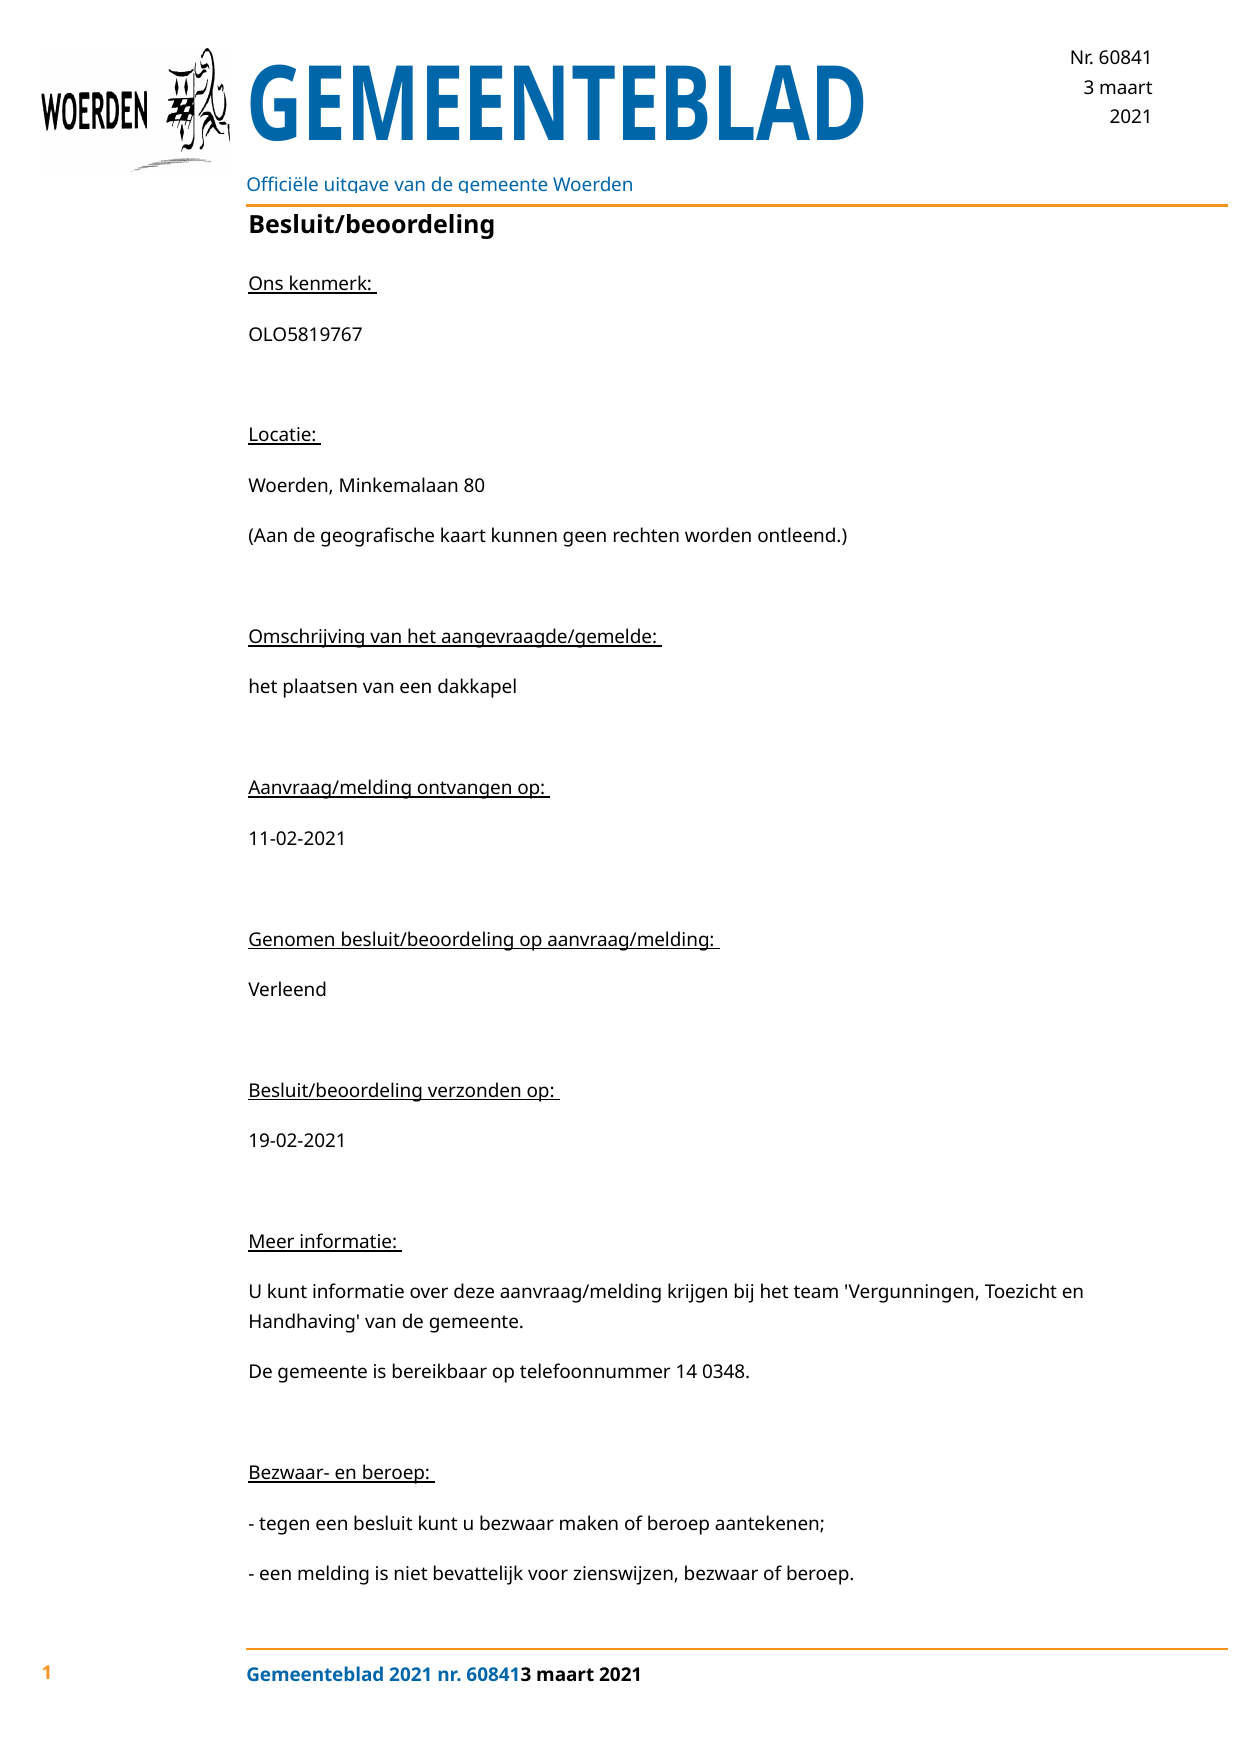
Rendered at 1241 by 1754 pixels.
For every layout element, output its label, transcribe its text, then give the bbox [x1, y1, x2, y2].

text Besluit/beoordeling verzonden op: [248, 1077, 1152, 1103]
text OLO5819767 [248, 321, 1152, 346]
text - een melding is niet bevattelijk voor zienswijzen, bezwaar of beroep. [248, 1560, 1152, 1586]
text Bezwaar- en beroep: [248, 1459, 1152, 1485]
text Meer informatie: [248, 1228, 1152, 1254]
text (Aan de geografische kaart kunnen geen rechten worden ontleend.) [248, 522, 1152, 548]
text Besluit/beoordeling [248, 207, 1152, 241]
text U kunt informatie over deze aanvraag/melding krijgen bij het team 'Vergunningen, Toezicht en Handhaving' van de gemeente. [248, 1279, 1152, 1334]
text Woerden, Minkemalaan 80 [248, 472, 1152, 498]
text - tegen een besluit kunt u bezwaar maken of beroep aantekenen; [248, 1510, 1152, 1536]
text Ons kenmerk: [248, 270, 1152, 296]
text Omschrijving van het aangevraagde/gemelde: [248, 623, 1152, 649]
text Verleend [248, 976, 1152, 1002]
picture [41, 47, 231, 172]
text Locatie: [248, 422, 1152, 447]
text 19-02-2021 [248, 1127, 1152, 1153]
text 11-02-2021 [248, 825, 1152, 851]
text Aanvraag/melding ontvangen op: [248, 774, 1152, 800]
text het plaatsen van een dakkapel [248, 674, 1152, 699]
text De gemeente is bereikbaar op telefoonnummer 14 0348. [248, 1359, 1152, 1384]
text Genomen besluit/beoordeling op aanvraag/melding: [248, 926, 1152, 951]
